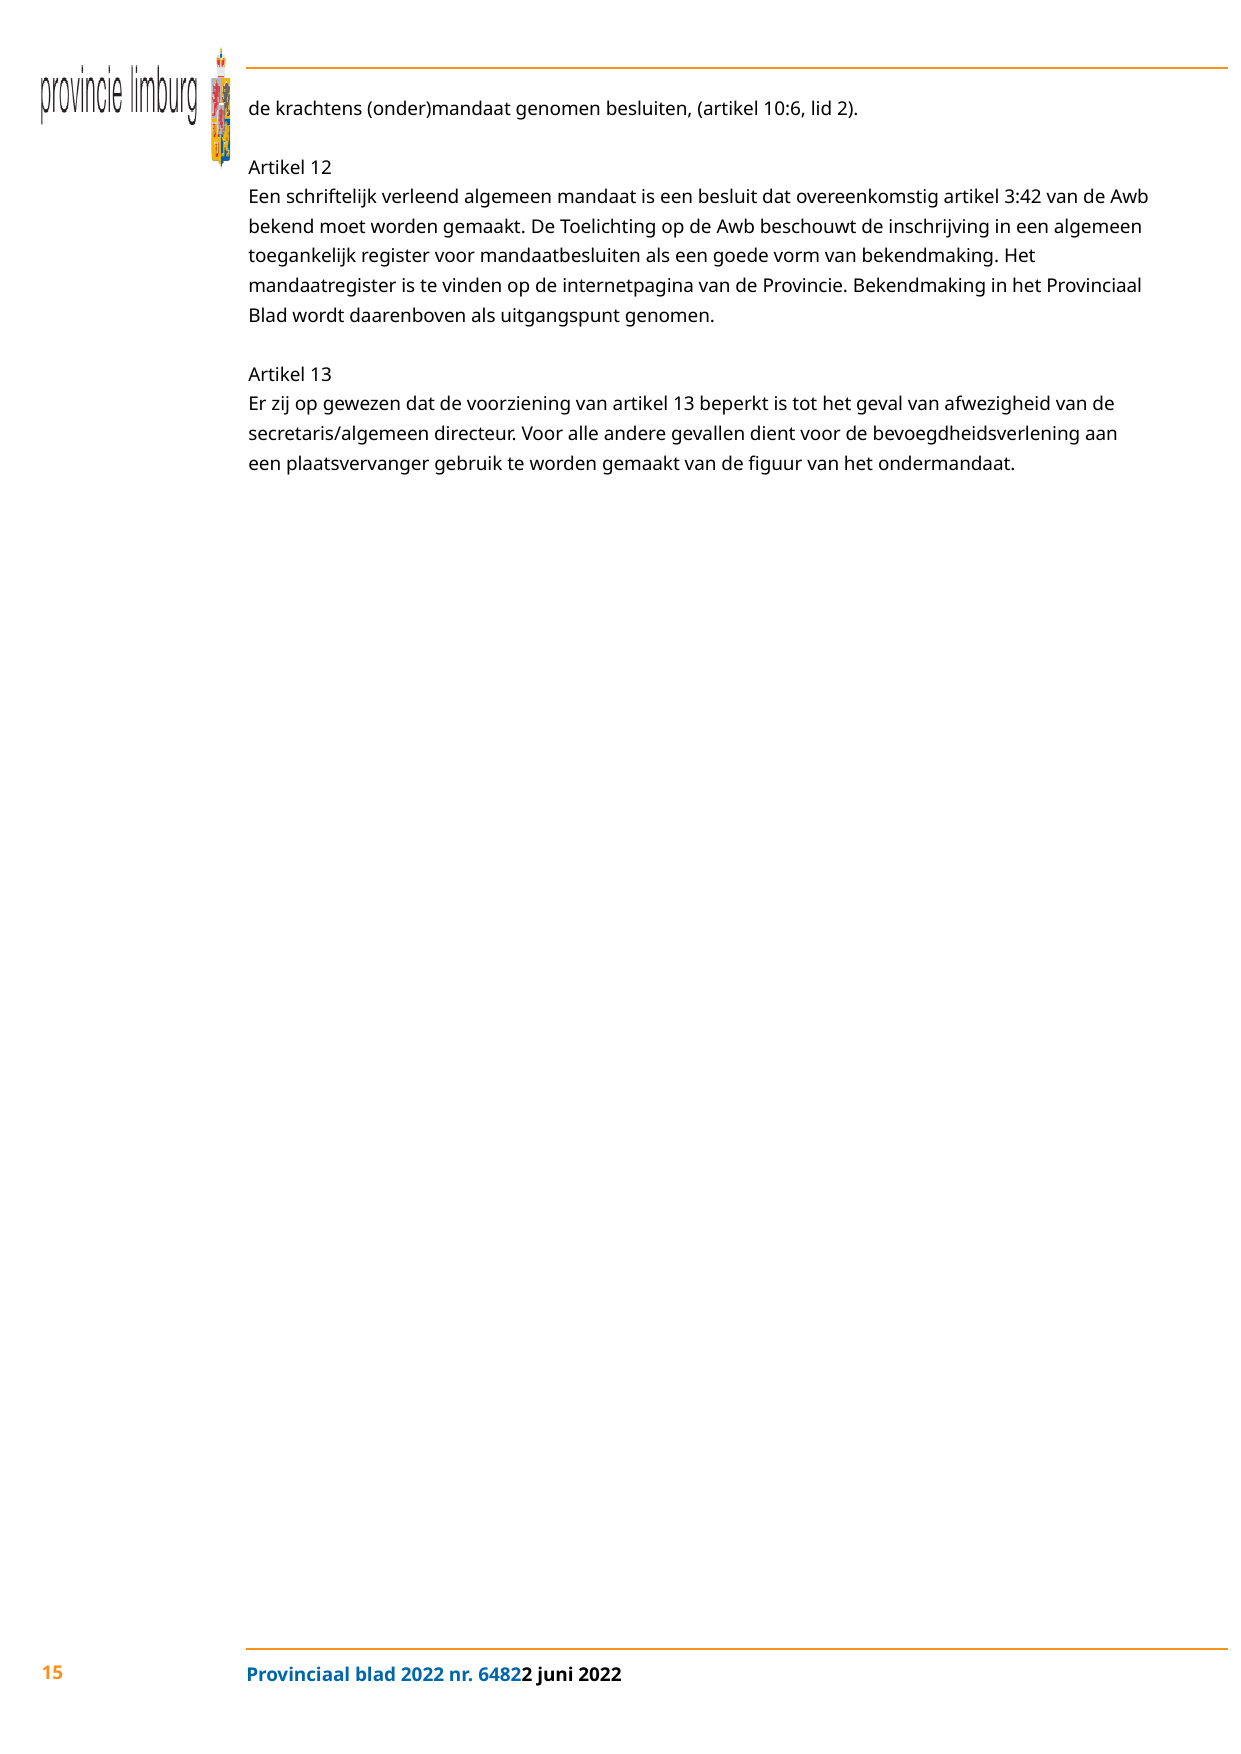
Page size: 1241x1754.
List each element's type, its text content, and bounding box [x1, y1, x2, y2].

text Een schriftelijk verleend algemeen mandaat is een besluit dat overeenkomstig artikel 3:42 van de Awb bekend moet worden gemaakt. De Toelichting op de Awb beschouwt de inschrijving in een algemeen toegankelijk register voor mandaatbesluiten als een goede vorm van bekendmaking. Het mandaatregister is te vinden op de internetpagina van de Provincie. Bekendmaking in het Provinciaal Blad wordt daarenboven als uitgangspunt genomen. [248, 183, 1152, 328]
text Artikel 12 [248, 154, 1152, 180]
picture [41, 47, 231, 172]
text Artikel 13 [248, 361, 1152, 387]
text de krachtens (onder)mandaat genomen besluiten, (artikel 10:6, lid 2). [248, 95, 1152, 121]
text Er zij op gewezen dat de voorziening van artikel 13 beperkt is tot het geval van afwezigheid van de secretaris/algemeen directeur. Voor alle andere gevallen dient voor de bevoegdheidsverlening aan een plaatsvervanger gebruik te worden gemaakt van de figuur van het ondermandaat. [248, 391, 1152, 476]
